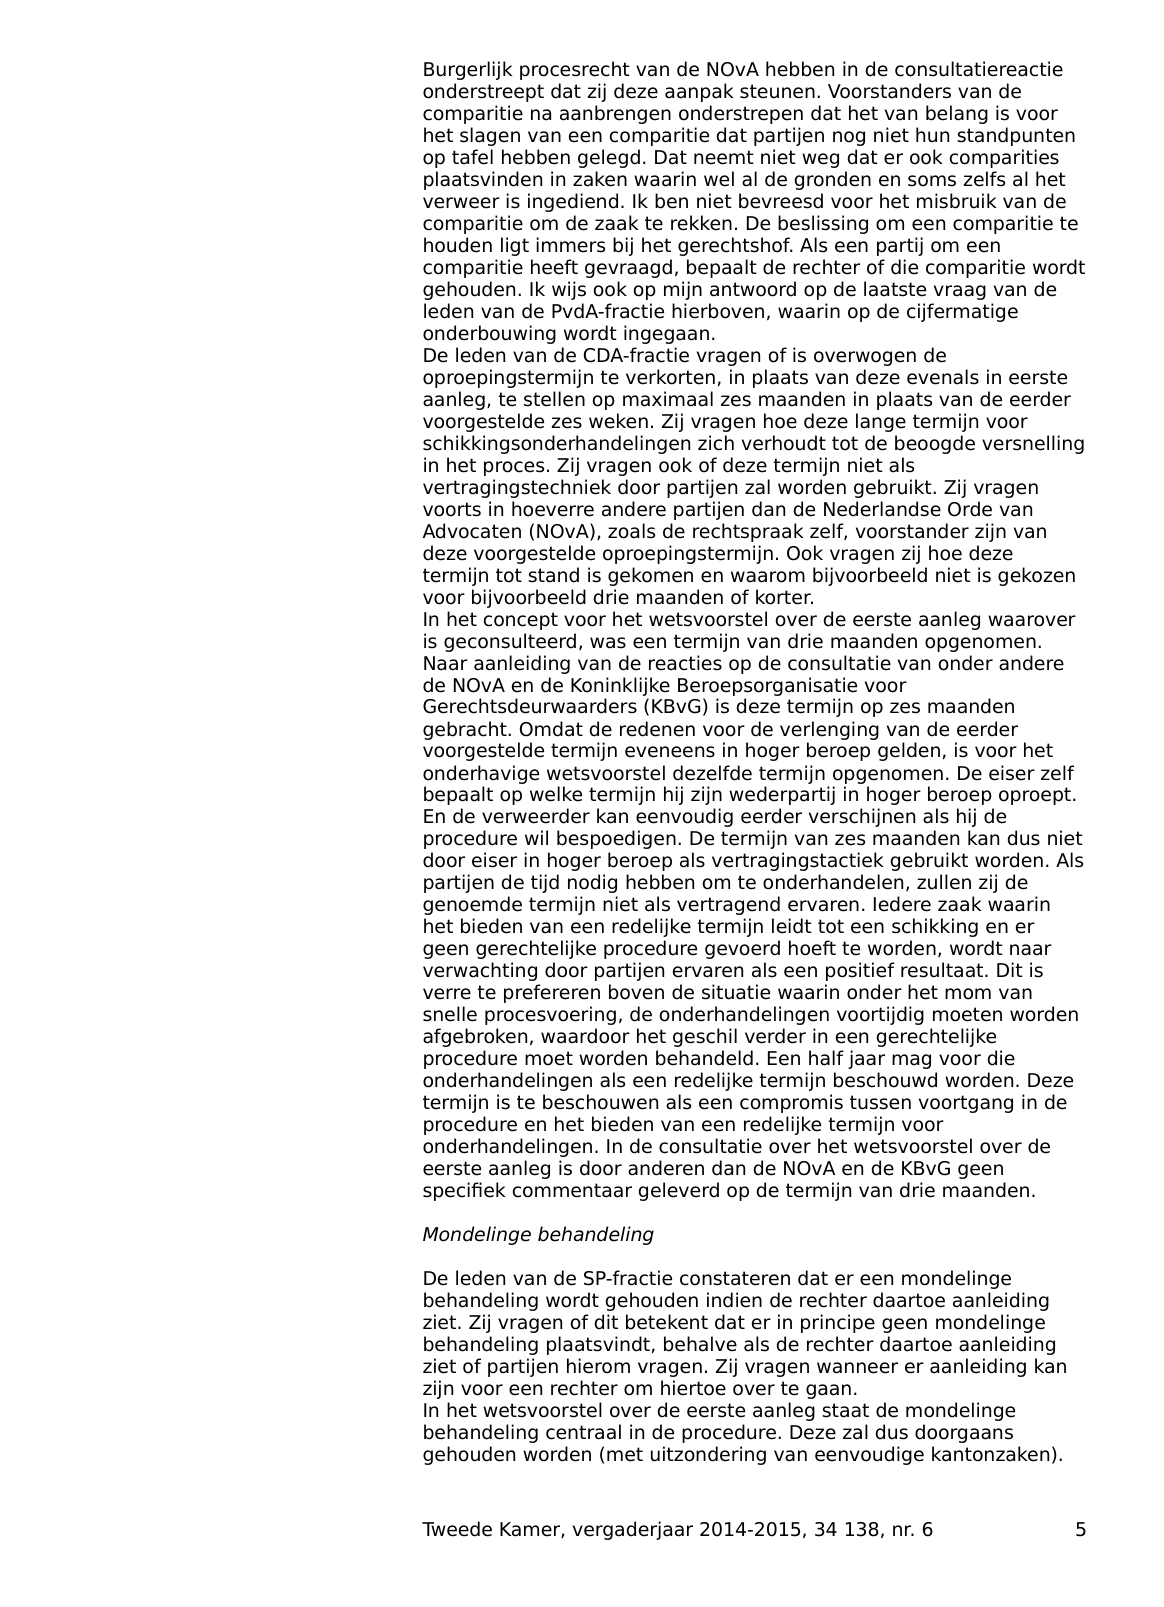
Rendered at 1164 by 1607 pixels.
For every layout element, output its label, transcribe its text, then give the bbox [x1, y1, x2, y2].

text De leden van de CDA-fractie vragen of is overwogen de oproepingstermijn te verkorten, in plaats van deze evenals in eerste aanleg, te stellen op maximaal zes maanden in plaats van de eerder voorgestelde zes weken. Zij vragen hoe deze lange termijn voor schikkingsonderhandelingen zich verhoudt tot de beoogde versnelling in het proces. Zij vragen ook of deze termijn niet als vertragingstechniek door partijen zal worden gebruikt. Zij vragen voorts in hoeverre andere partijen dan de Nederlandse Orde van Advocaten (NOvA), zoals de rechtspraak zelf, voorstander zijn van deze voorgestelde oproepingstermijn. Ook vragen zij hoe deze termijn tot stand is gekomen en waarom bijvoorbeeld niet is gekozen voor bijvoorbeeld drie maanden of korter. [422, 345, 1087, 608]
text De leden van de SP-fractie constateren dat er een mondelinge behandeling wordt gehouden indien de rechter daartoe aanleiding ziet. Zij vragen of dit betekent dat er in principe geen mondelinge behandeling plaatsvindt, behalve als de rechter daartoe aanleiding ziet of partijen hierom vragen. Zij vragen wanneer er aanleiding kan zijn voor een rechter om hiertoe over te gaan. [422, 1268, 1087, 1400]
subtitle Mondelinge behandeling [422, 1224, 1087, 1246]
text In het concept voor het wetsvoorstel over de eerste aanleg waarover is geconsulteerd, was een termijn van drie maanden opgenomen. Naar aanleiding van de reacties op de consultatie van onder andere de NOvA en de Koninklijke Beroepsorganisatie voor Gerechtsdeurwaarders (KBvG) is deze termijn op zes maanden gebracht. Omdat de redenen voor de verlenging van de eerder voorgestelde termijn eveneens in hoger beroep gelden, is voor het onderhavige wetsvoorstel dezelfde termijn opgenomen. De eiser zelf bepaalt op welke termijn hij zijn wederpartij in hoger beroep oproept. En de verweerder kan eenvoudig eerder verschijnen als hij de procedure wil bespoedigen. De termijn van zes maanden kan dus niet door eiser in hoger beroep als vertragingstactiek gebruikt worden. Als partijen de tijd nodig hebben om te onderhandelen, zullen zij de genoemde termijn niet als vertragend ervaren. Iedere zaak waarin het bieden van een redelijke termijn leidt tot een schikking en er geen gerechtelijke procedure gevoerd hoeft te worden, wordt naar verwachting door partijen ervaren als een positief resultaat. Dit is verre te prefereren boven de situatie waarin onder het mom van snelle procesvoering, de onderhandelingen voortijdig moeten worden afgebroken, waardoor het geschil verder in een gerechtelijke procedure moet worden behandeld. Een half jaar mag voor die onderhandelingen als een redelijke termijn beschouwd worden. Deze termijn is te beschouwen als een compromis tussen voortgang in de procedure en het bieden van een redelijke termijn voor onderhandelingen. In de consultatie over het wetsvoorstel over de eerste aanleg is door anderen dan de NOvA en de KBvG geen specifiek commentaar geleverd op de termijn van drie maanden. [422, 608, 1087, 1202]
text In het wetsvoorstel over de eerste aanleg staat de mondelinge behandeling centraal in de procedure. Deze zal dus doorgaans gehouden worden (met uitzondering van eenvoudige kantonzaken). [422, 1400, 1087, 1466]
text Burgerlijk procesrecht van de NOvA hebben in de consultatiereactie onderstreept dat zij deze aanpak steunen. Voorstanders van de comparitie na aanbrengen onderstrepen dat het van belang is voor het slagen van een comparitie dat partijen nog niet hun standpunten op tafel hebben gelegd. Dat neemt niet weg dat er ook comparities plaatsvinden in zaken waarin wel al de gronden en soms zelfs al het verweer is ingediend. Ik ben niet bevreesd voor het misbruik van de comparitie om de zaak te rekken. De beslissing om een comparitie te houden ligt immers bij het gerechtshof. Als een partij om een comparitie heeft gevraagd, bepaalt de rechter of die comparitie wordt gehouden. Ik wijs ook op mijn antwoord op de laatste vraag van de leden van de PvdA-fractie hierboven, waarin op de cijfermatige onderbouwing wordt ingegaan. [422, 59, 1087, 345]
